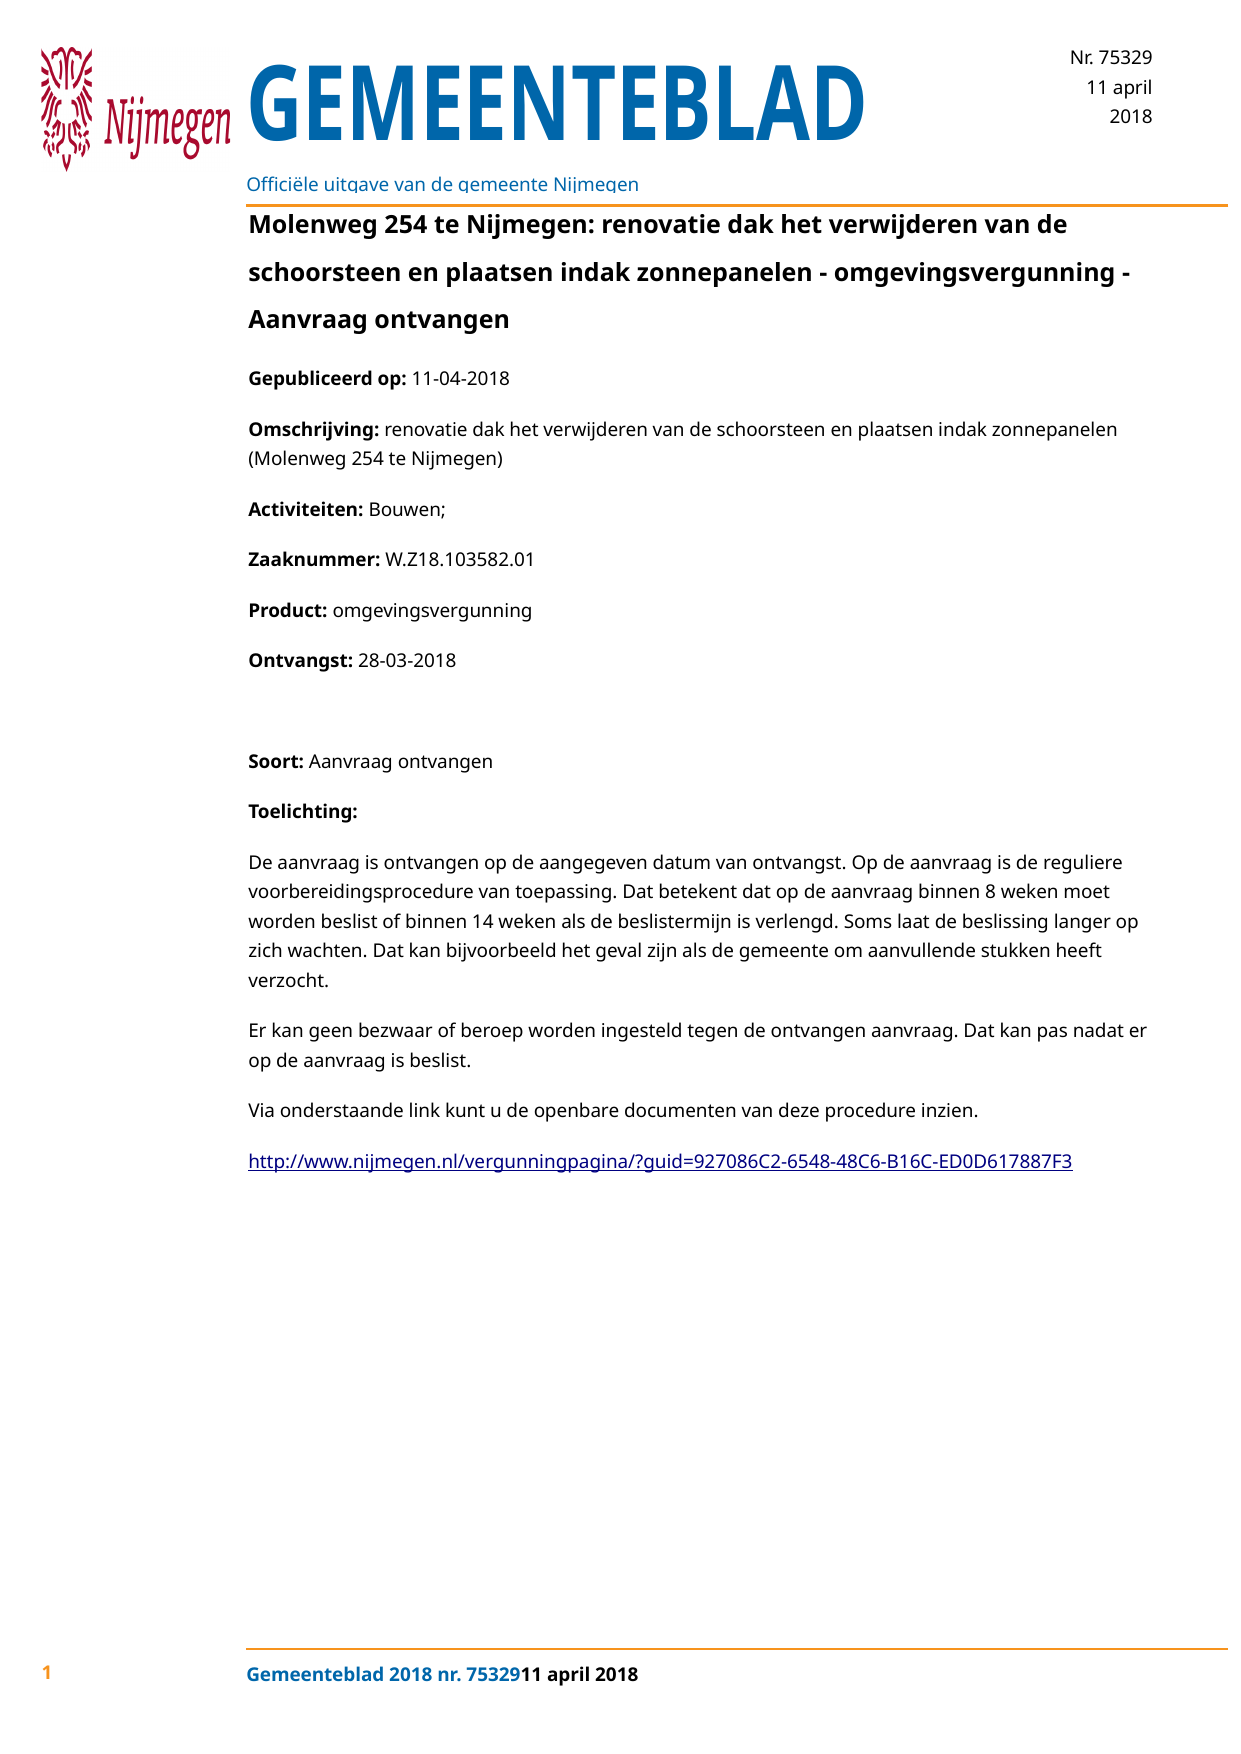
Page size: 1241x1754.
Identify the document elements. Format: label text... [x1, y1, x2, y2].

text Via onderstaande link kunt u de openbare documenten van deze procedure inzien. [248, 1098, 1152, 1123]
text Omschrijving: renovatie dak het verwijderen van de schoorsteen en plaatsen indak zonnepanelen (Molenweg 254 te Nijmegen) [248, 416, 1152, 471]
text Gepubliceerd op: 11-04-2018 [248, 366, 1152, 391]
picture [41, 47, 231, 172]
text Soort: Aanvraag ontvangen [248, 748, 1152, 774]
text Toelichting: [248, 798, 1152, 824]
text Molenweg 254 te Nijmegen: renovatie dak het verwijderen van de schoorsteen en plaatsen indak zonnepanelen - omgevingsvergunning - Aanvraag ontvangen [248, 207, 1152, 336]
text Zaaknummer: W.Z18.103582.01 [248, 546, 1152, 572]
text Product: omgevingsvergunning [248, 597, 1152, 622]
text http://www.nijmegen.nl/vergunningpagina/?guid=927086C2-6548-48C6-B16C-ED0D617887F3 [248, 1148, 1152, 1174]
text De aanvraag is ontvangen op de aangegeven datum van ontvangst. Op de aanvraag is de reguliere voorbereidingsprocedure van toepassing. Dat betekent dat op de aanvraag binnen 8 weken moet worden beslist of binnen 14 weken als de beslistermijn is verlengd. Soms laat de beslissing langer op zich wachten. Dat kan bijvoorbeeld het geval zijn als de gemeente om aanvullende stukken heeft verzocht. [248, 849, 1152, 993]
text Ontvangst: 28-03-2018 [248, 647, 1152, 673]
text Er kan geen bezwaar of beroep worden ingesteld tegen de ontvangen aanvraag. Dat kan pas nadat er op de aanvraag is beslist. [248, 1018, 1152, 1073]
text Activiteiten: Bouwen; [248, 496, 1152, 522]
